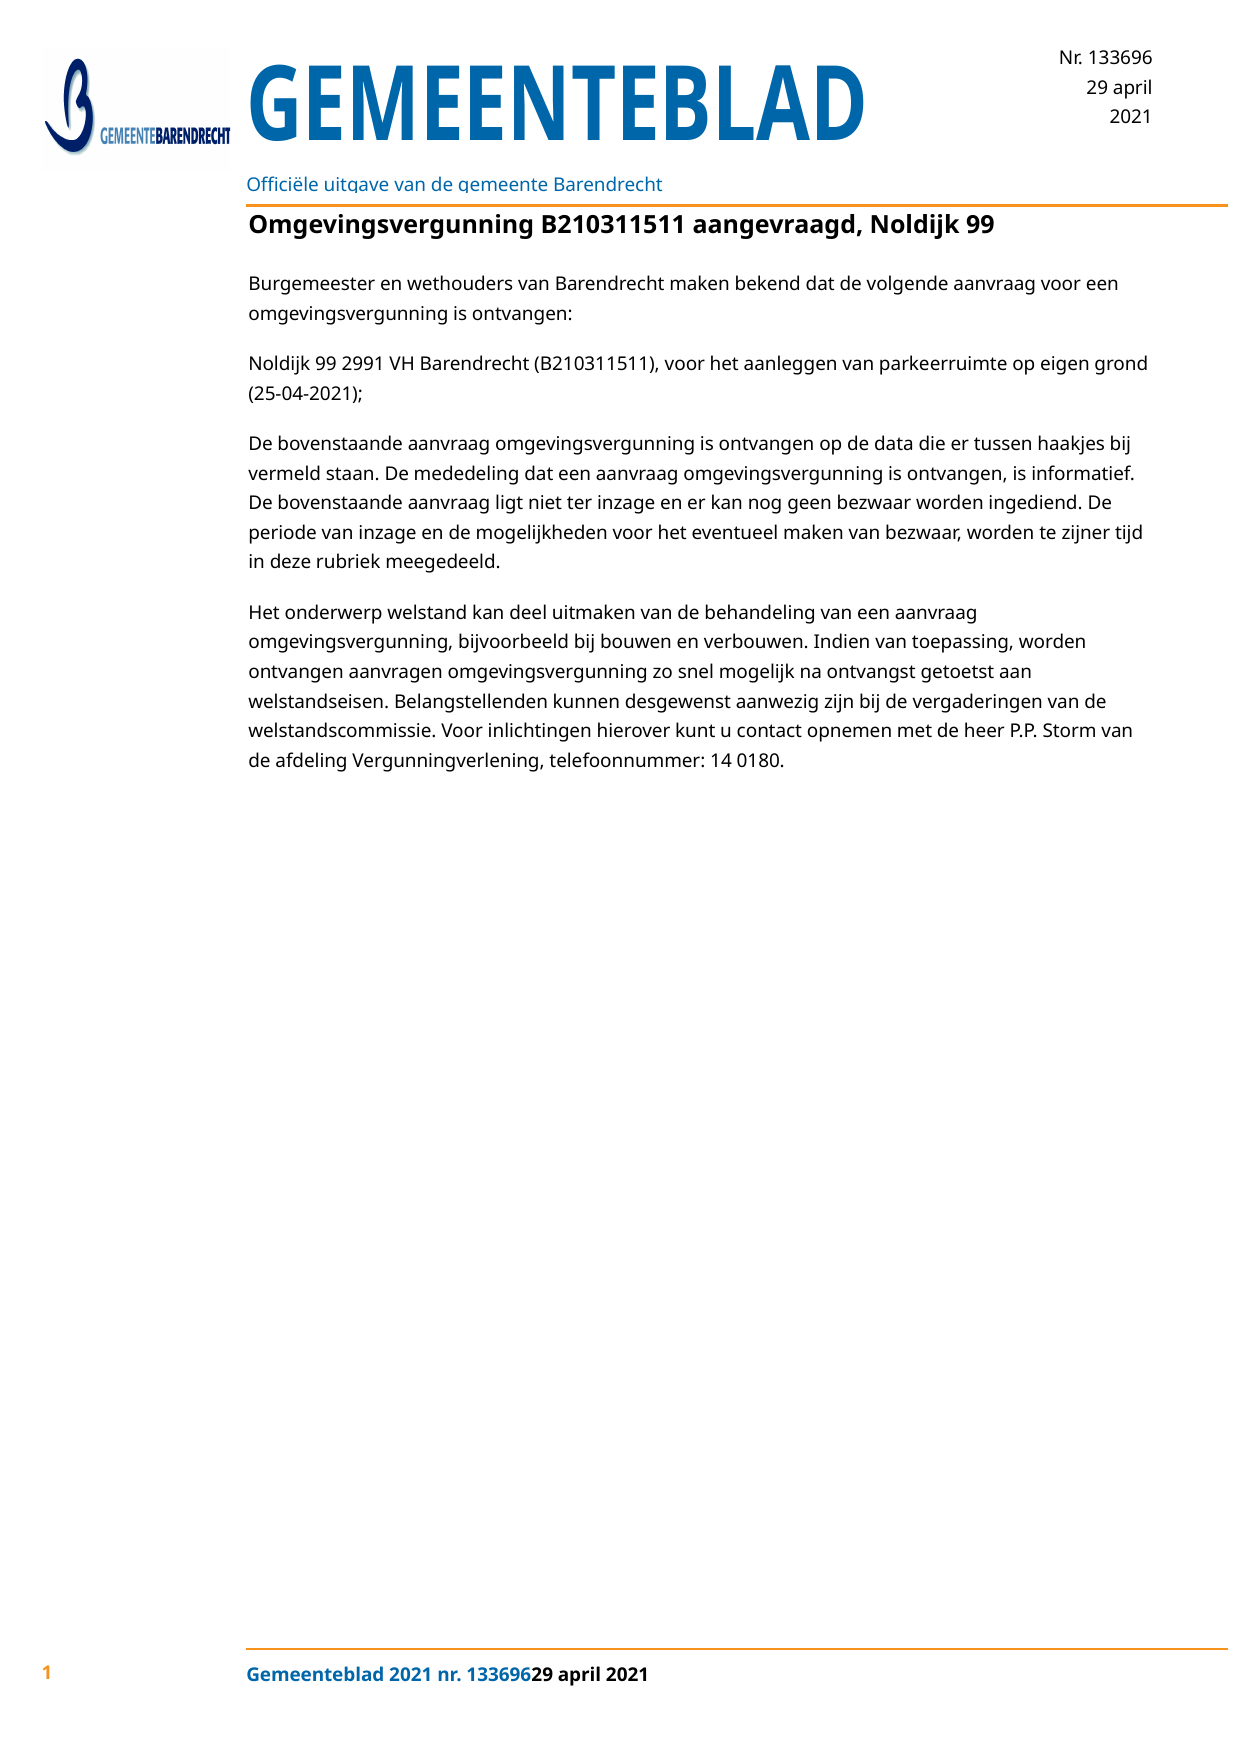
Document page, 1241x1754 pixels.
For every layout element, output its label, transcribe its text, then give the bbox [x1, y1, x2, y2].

text Noldijk 99 2991 VH Barendrecht (B210311511), voor het aanleggen van parkeerruimte op eigen grond (25-04-2021); [248, 350, 1152, 406]
picture [41, 47, 231, 172]
text Omgevingsvergunning B210311511 aangevraagd, Noldijk 99 [248, 207, 1152, 241]
text Burgemeester en wethouders van Barendrecht maken bekend dat de volgende aanvraag voor een omgevingsvergunning is ontvangen: [248, 270, 1152, 326]
text Het onderwerp welstand kan deel uitmaken van de behandeling van een aanvraag omgevingsvergunning, bijvoorbeeld bij bouwen en verbouwen. Indien van toepassing, worden ontvangen aanvragen omgevingsvergunning zo snel mogelijk na ontvangst getoetst aan welstandseisen. Belangstellenden kunnen desgewenst aanwezig zijn bij de vergaderingen van de welstandscommissie. Voor inlichtingen hierover kunt u contact opnemen met de heer P.P. Storm van de afdeling Vergunningverlening, telefoonnummer: 14 0180. [248, 599, 1152, 773]
text De bovenstaande aanvraag omgevingsvergunning is ontvangen op de data die er tussen haakjes bij vermeld staan. De mededeling dat een aanvraag omgevingsvergunning is ontvangen, is informatief. De bovenstaande aanvraag ligt niet ter inzage en er kan nog geen bezwaar worden ingediend. De periode van inzage en de mogelijkheden voor het eventueel maken van bezwaar, worden te zijner tijd in deze rubriek meegedeeld. [248, 430, 1152, 574]
